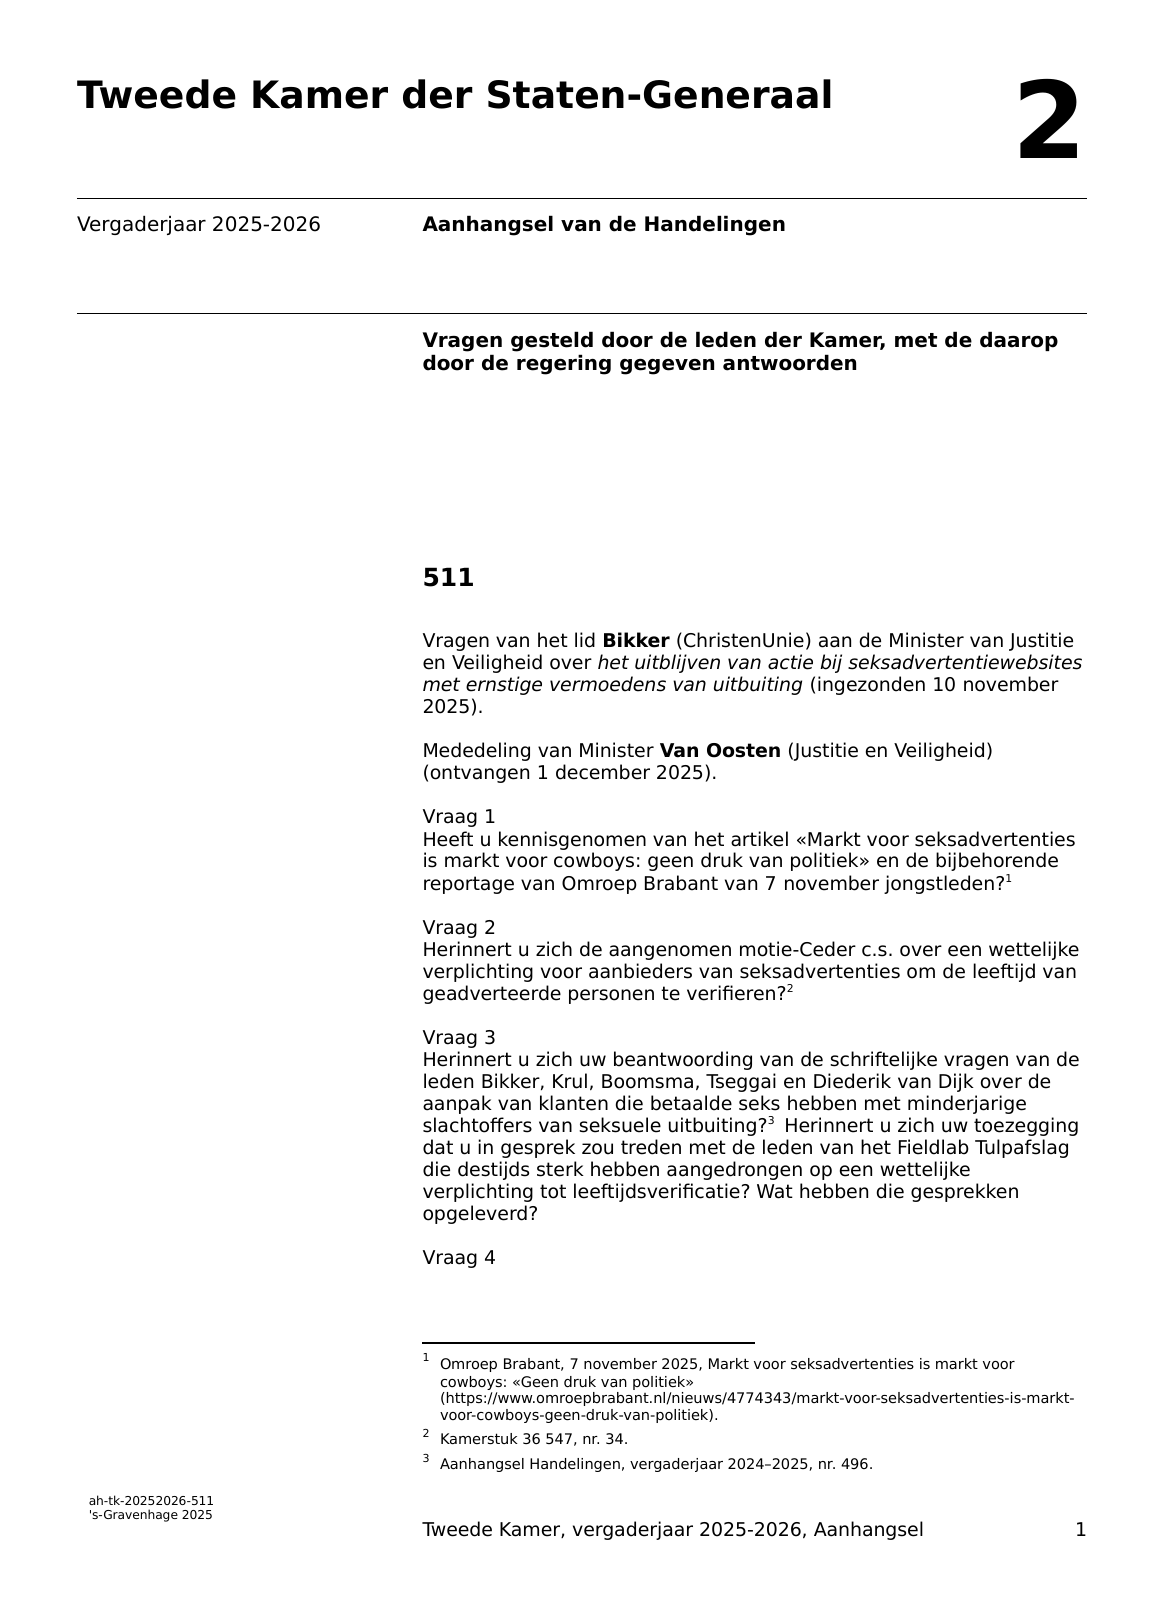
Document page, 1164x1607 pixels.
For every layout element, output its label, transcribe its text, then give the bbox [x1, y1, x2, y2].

text Vraag 3 [422, 1027, 1087, 1049]
text Kamerstuk 36 547, nr. 34. [422, 1427, 1087, 1449]
text 's-Gravenhage 2025 [88, 1508, 323, 1522]
table_cell Vragen gesteld door de leden der Kamer, met de daarop door de regering gegeven antwoorden [422, 314, 1087, 375]
text Vragen van het lid Bikker (ChristenUnie) aan de Minister van Justitie en Veiligheid over het uitblijven van actie bij seksadvertentiewebsites met ernstige vermoedens van uitbuiting (ingezonden 10 november 2025). [422, 630, 1087, 718]
text Omroep Brabant, 7 november 2025, Markt voor seksadvertenties is markt voor cowboys: «Geen druk van politiek» (https://www.omroepbrabant.nl/nieuws/4774343/markt-voor-seksadvertenties-is-markt-voor-cowboys-geen-druk-van-politiek). [422, 1352, 1087, 1424]
text Herinnert u zich uw beantwoording van de schriftelijke vragen van de leden Bikker, Krul, Boomsma, Tseggai en Diederik van Dijk over de aanpak van klanten die betaalde seks hebben met minderjarige slachtoffers van seksuele uitbuiting? Herinnert u zich uw toezegging dat u in gesprek zou treden met de leden van het Fieldlab Tulpafslag die destijds sterk hebben aangedrongen op een wettelijke verplichting tot leeftijdsverificatie? Wat hebben die gesprekken opgeleverd? [422, 1049, 1087, 1224]
table_cell Aanhangsel van de Handelingen [422, 199, 1087, 313]
table_header 2 [886, 59, 1087, 198]
table_header Tweede Kamer der Staten-Generaal [77, 59, 886, 198]
text ah-tk-20252026-511 [88, 1494, 323, 1508]
text 511 [422, 563, 1087, 592]
text Aanhangsel Handelingen, vergaderjaar 2024–2025, nr. 496. [422, 1452, 1087, 1474]
text Mededeling van Minister Van Oosten (Justitie en Veiligheid) (ontvangen 1 december 2025). [422, 740, 1087, 784]
text Heeft u kennisgenomen van het artikel «Markt voor seksadvertenties is markt voor cowboys: geen druk van politiek» en de bijbehorende reportage van Omroep Brabant van 7 november jongstleden? [422, 828, 1087, 894]
text Herinnert u zich de aangenomen motie-Ceder c.s. over een wettelijke verplichting voor aanbieders van seksadvertenties om de leeftijd van geadverteerde personen te verifieren? [422, 938, 1087, 1004]
text Vraag 4 [422, 1247, 1087, 1269]
table_cell Vergaderjaar 2025-2026 [77, 199, 422, 313]
text Vraag 2 [422, 917, 1087, 938]
text Vraag 1 [422, 806, 1087, 828]
table_cell [77, 314, 422, 375]
